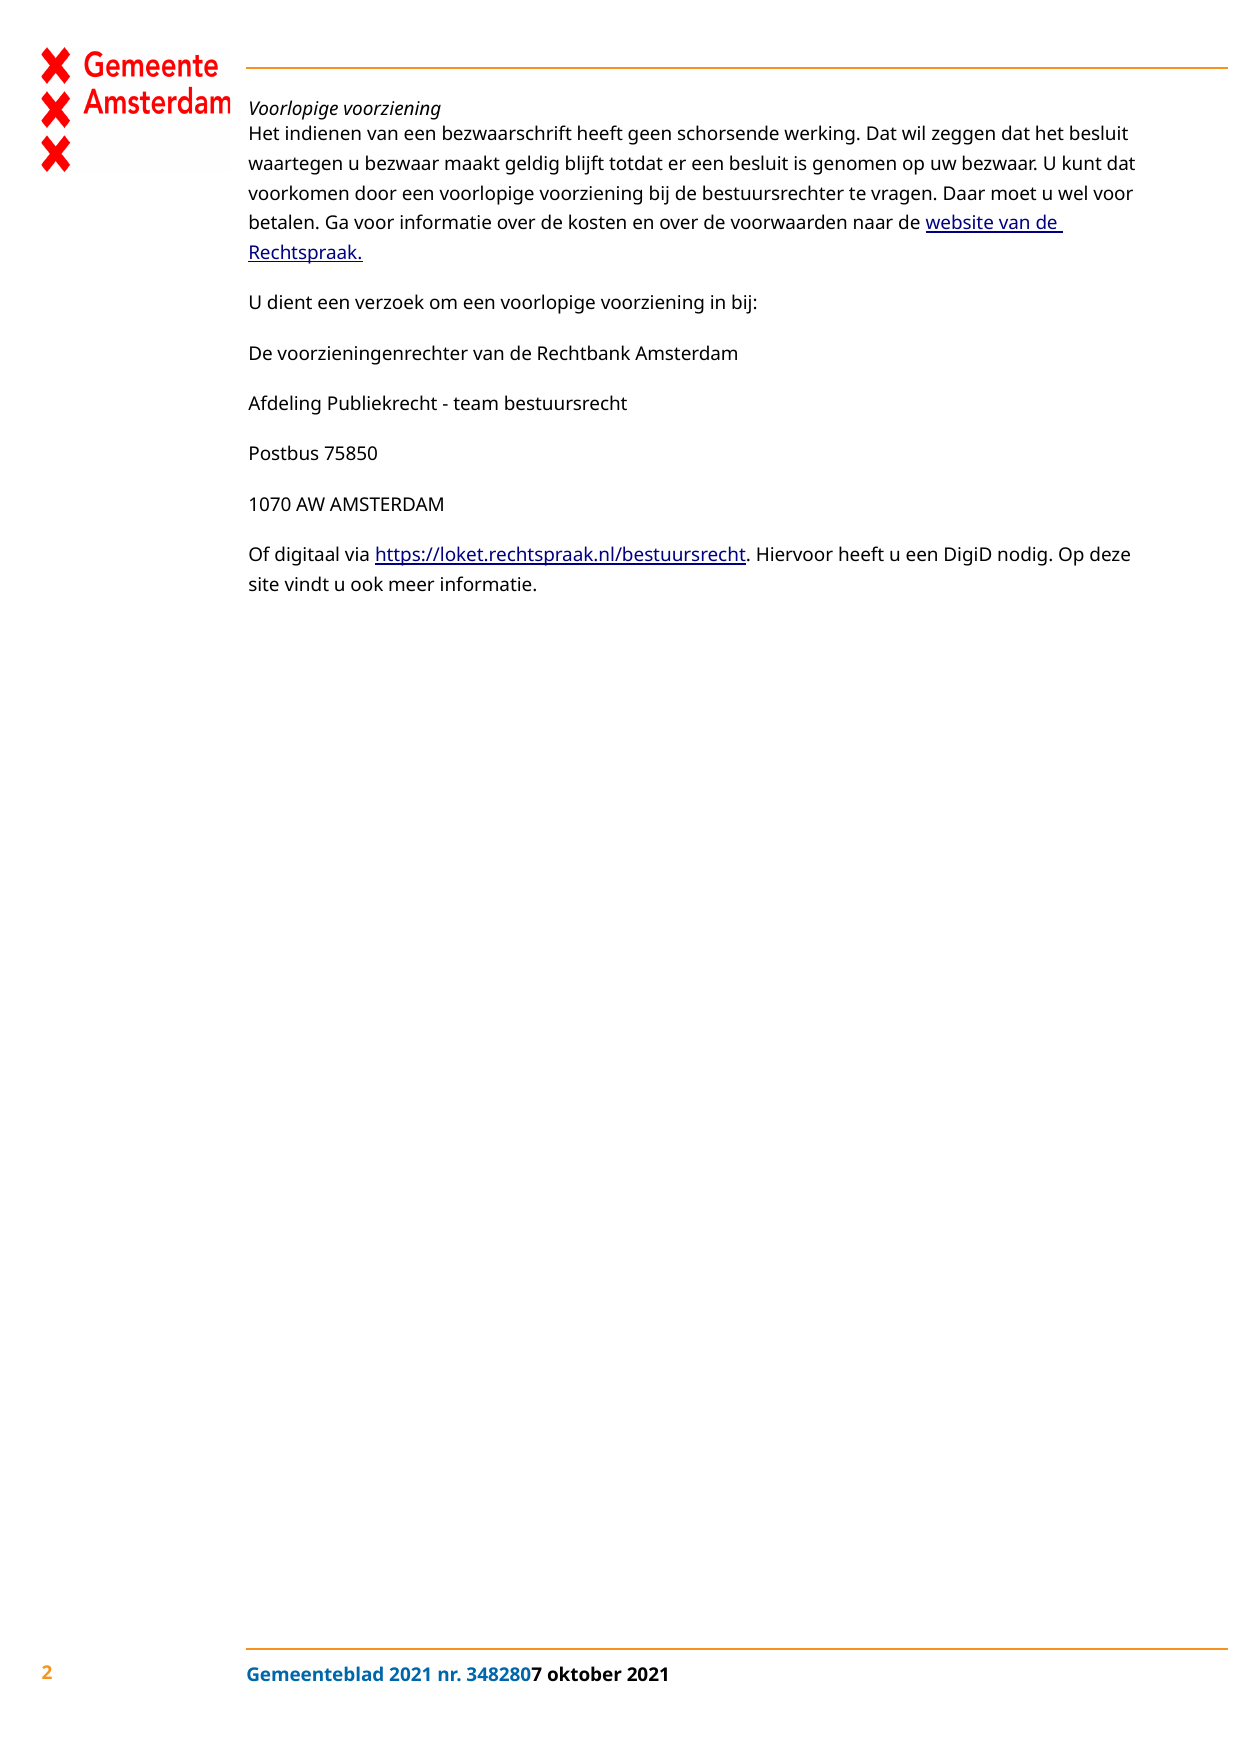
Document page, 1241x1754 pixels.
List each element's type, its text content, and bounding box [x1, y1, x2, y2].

text U dient een verzoek om een voorlopige voorziening in bij: [248, 289, 1152, 315]
text 1070 AW AMSTERDAM [248, 491, 1152, 517]
text De voorzieningenrechter van de Rechtbank Amsterdam [248, 340, 1152, 365]
text Afdeling Publiekrecht - team bestuursrecht [248, 390, 1152, 416]
text Postbus 75850 [248, 441, 1152, 466]
text Of digitaal via https://loket.rechtspraak.nl/bestuursrecht. Hiervoor heeft u een DigiD nodig. Op deze site vindt u ook meer informatie. [248, 541, 1152, 597]
picture [41, 47, 231, 172]
text Het indienen van een bezwaarschrift heeft geen schorsende werking. Dat wil zeggen dat het besluit waartegen u bezwaar maakt geldig blijft totdat er een besluit is genomen op uw bezwaar. U kunt dat voorkomen door een voorlopige voorziening bij de bestuursrechter te vragen. Daar moet u wel voor betalen. Ga voor informatie over de kosten en over de voorwaarden naar de website van de Rechtspraak. [248, 121, 1152, 264]
text Voorlopige voorziening [248, 95, 1152, 121]
